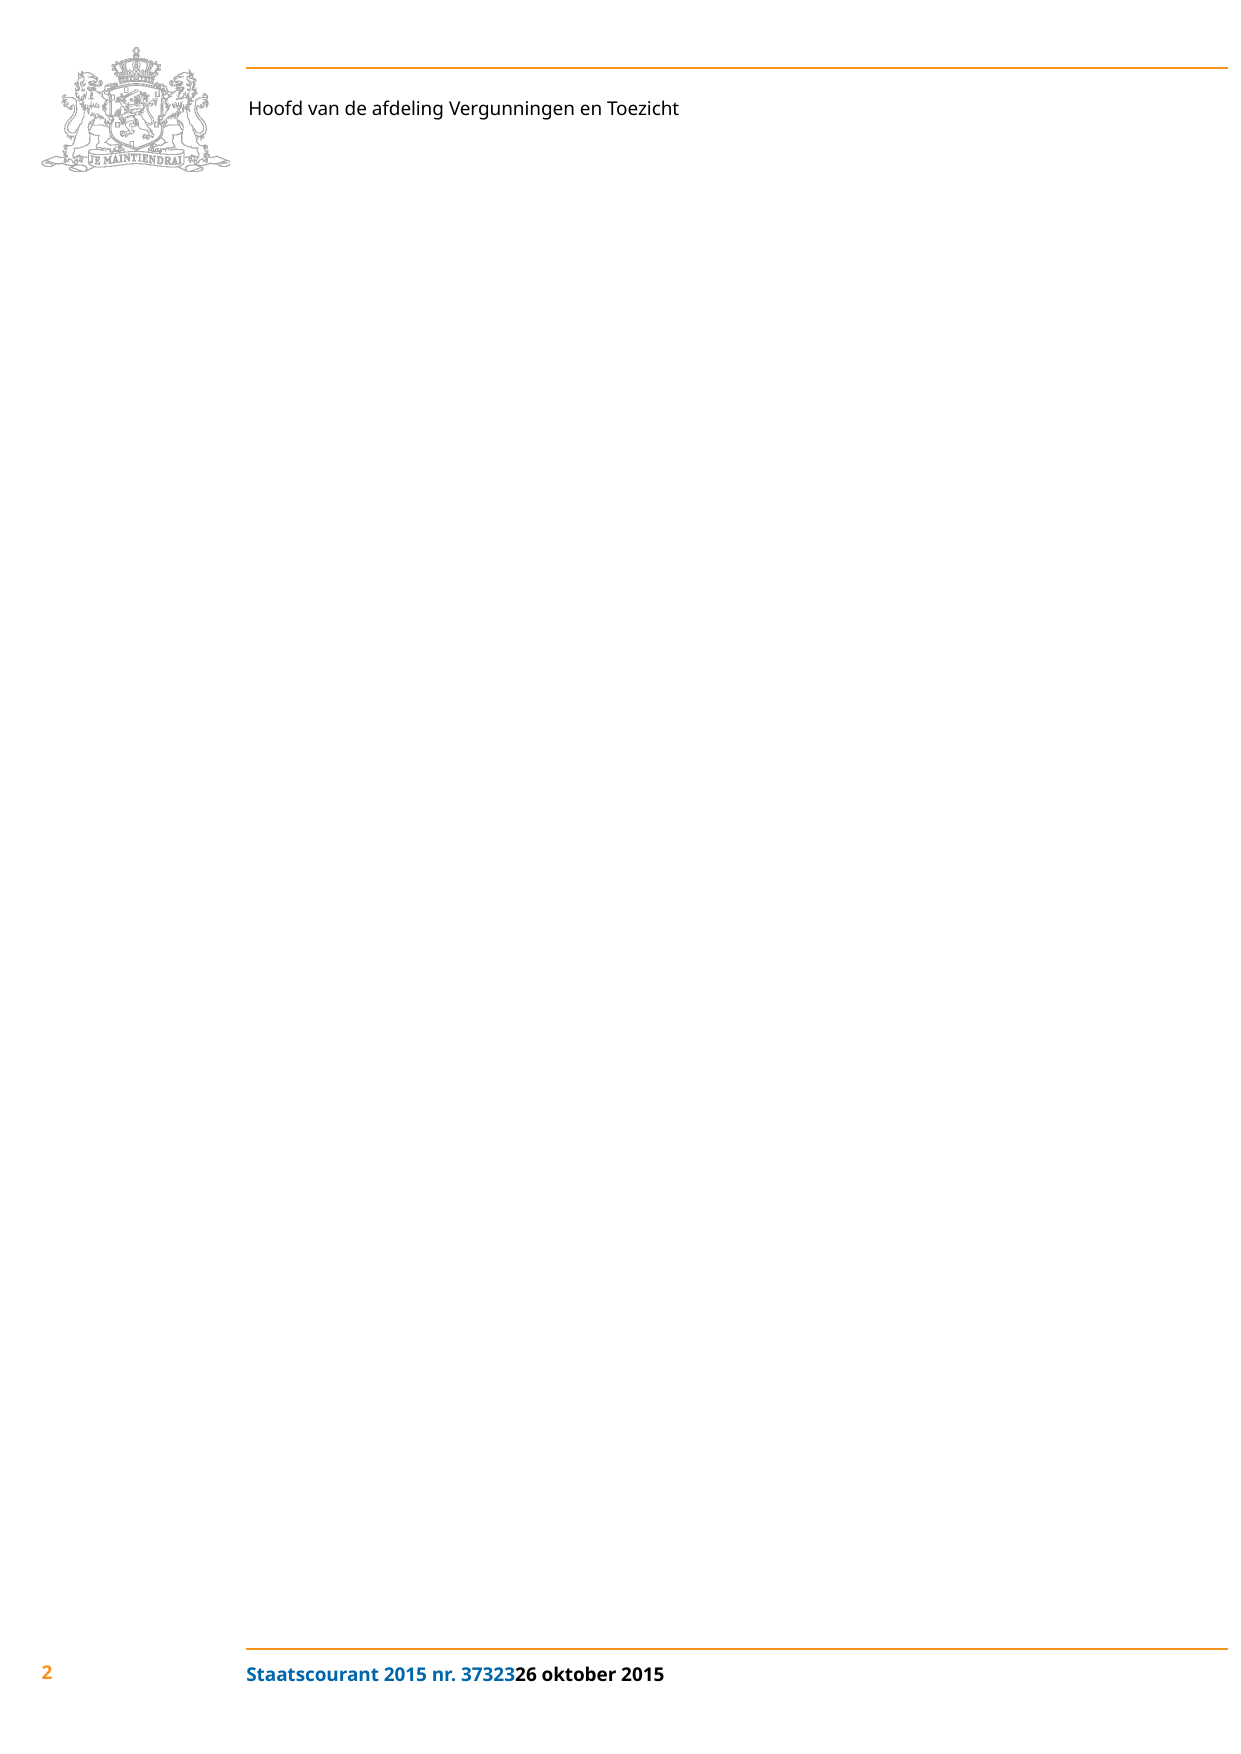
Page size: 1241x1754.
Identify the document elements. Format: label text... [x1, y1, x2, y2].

picture [41, 47, 231, 172]
text Hoofd van de afdeling Vergunningen en Toezicht [248, 95, 1152, 121]
